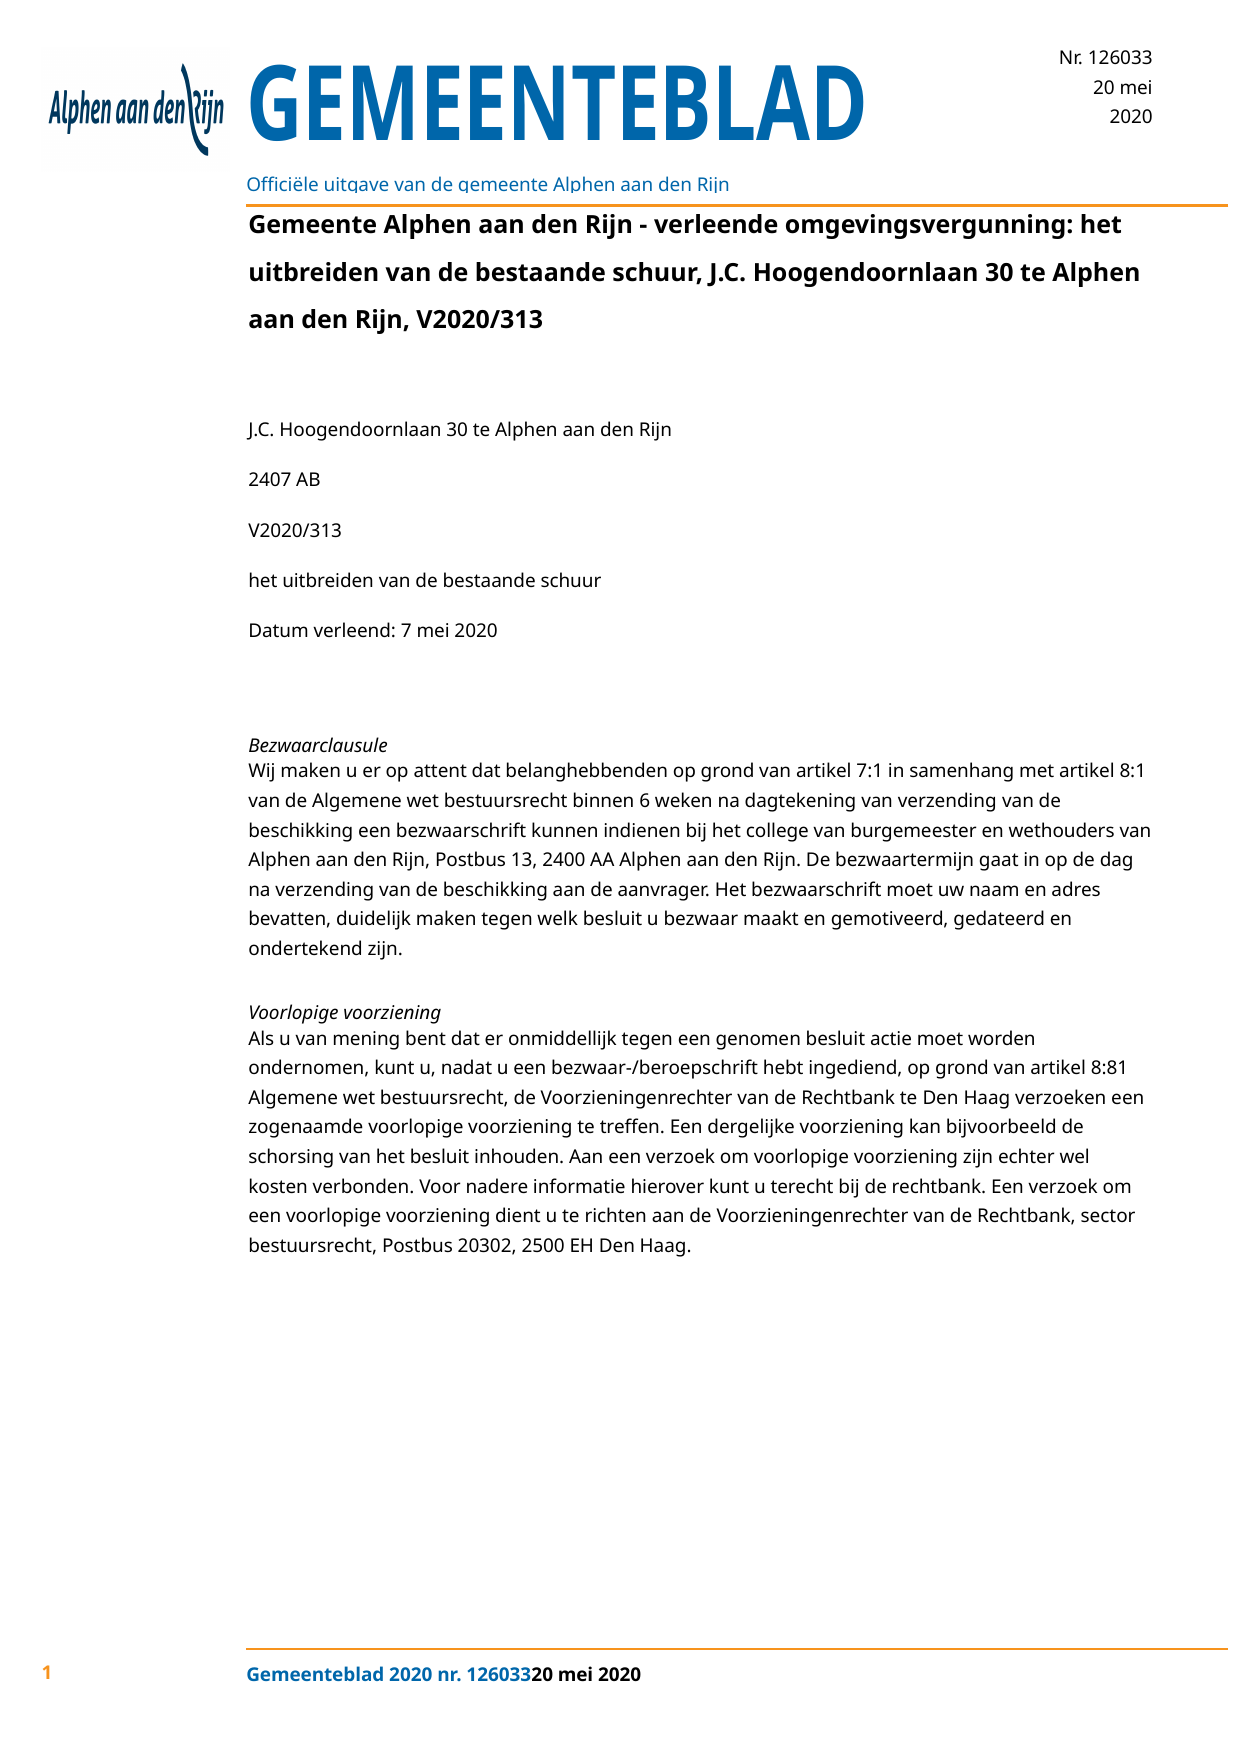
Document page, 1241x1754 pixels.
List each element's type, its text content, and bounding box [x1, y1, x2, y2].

text Gemeente Alphen aan den Rijn - verleende omgevingsvergunning: het uitbreiden van de bestaande schuur, J.C. Hoogendoornlaan 30 te Alphen aan den Rijn, V2020/313 [248, 207, 1152, 336]
text J.C. Hoogendoornlaan 30 te Alphen aan den Rijn [248, 416, 1152, 442]
picture [41, 47, 231, 172]
text Als u van mening bent dat er onmiddellijk tegen een genomen besluit actie moet worden ondernomen, kunt u, nadat u een bezwaar-/beroepschrift hebt ingediend, op grond van artikel 8:81 Algemene wet bestuursrecht, de Voorzieningenrechter van de Rechtbank te Den Haag verzoeken een zogenaamde voorlopige voorziening te treffen. Een dergelijke voorziening kan bijvoorbeeld de schorsing van het besluit inhouden. Aan een verzoek om voorlopige voorziening zijn echter wel kosten verbonden. Voor nadere informatie hierover kunt u terecht bij de rechtbank. Een verzoek om een voorlopige voorziening dient u te richten aan de Voorzieningenrechter van de Rechtbank, sector bestuursrecht, Postbus 20302, 2500 EH Den Haag. [248, 1025, 1152, 1258]
text Wij maken u er op attent dat belanghebbenden op grond van artikel 7:1 in samenhang met artikel 8:1 van de Algemene wet bestuursrecht binnen 6 weken na dagtekening van verzending van de beschikking een bezwaarschrift kunnen indienen bij het college van burgemeester en wethouders van Alphen aan den Rijn, Postbus 13, 2400 AA Alphen aan den Rijn. De bezwaartermijn gaat in op de dag na verzending van de beschikking aan de aanvrager. Het bezwaarschrift moet uw naam en adres bevatten, duidelijk maken tegen welk besluit u bezwaar maakt en gemotiveerd, gedateerd en ondertekend zijn. [248, 758, 1152, 961]
text het uitbreiden van de bestaande schuur [248, 567, 1152, 593]
text Bezwaarclausule [248, 732, 1152, 758]
text Datum verleend: 7 mei 2020 [248, 618, 1152, 643]
text Voorlopige voorziening [248, 999, 1152, 1025]
text V2020/313 [248, 517, 1152, 542]
text 2407 AB [248, 466, 1152, 492]
